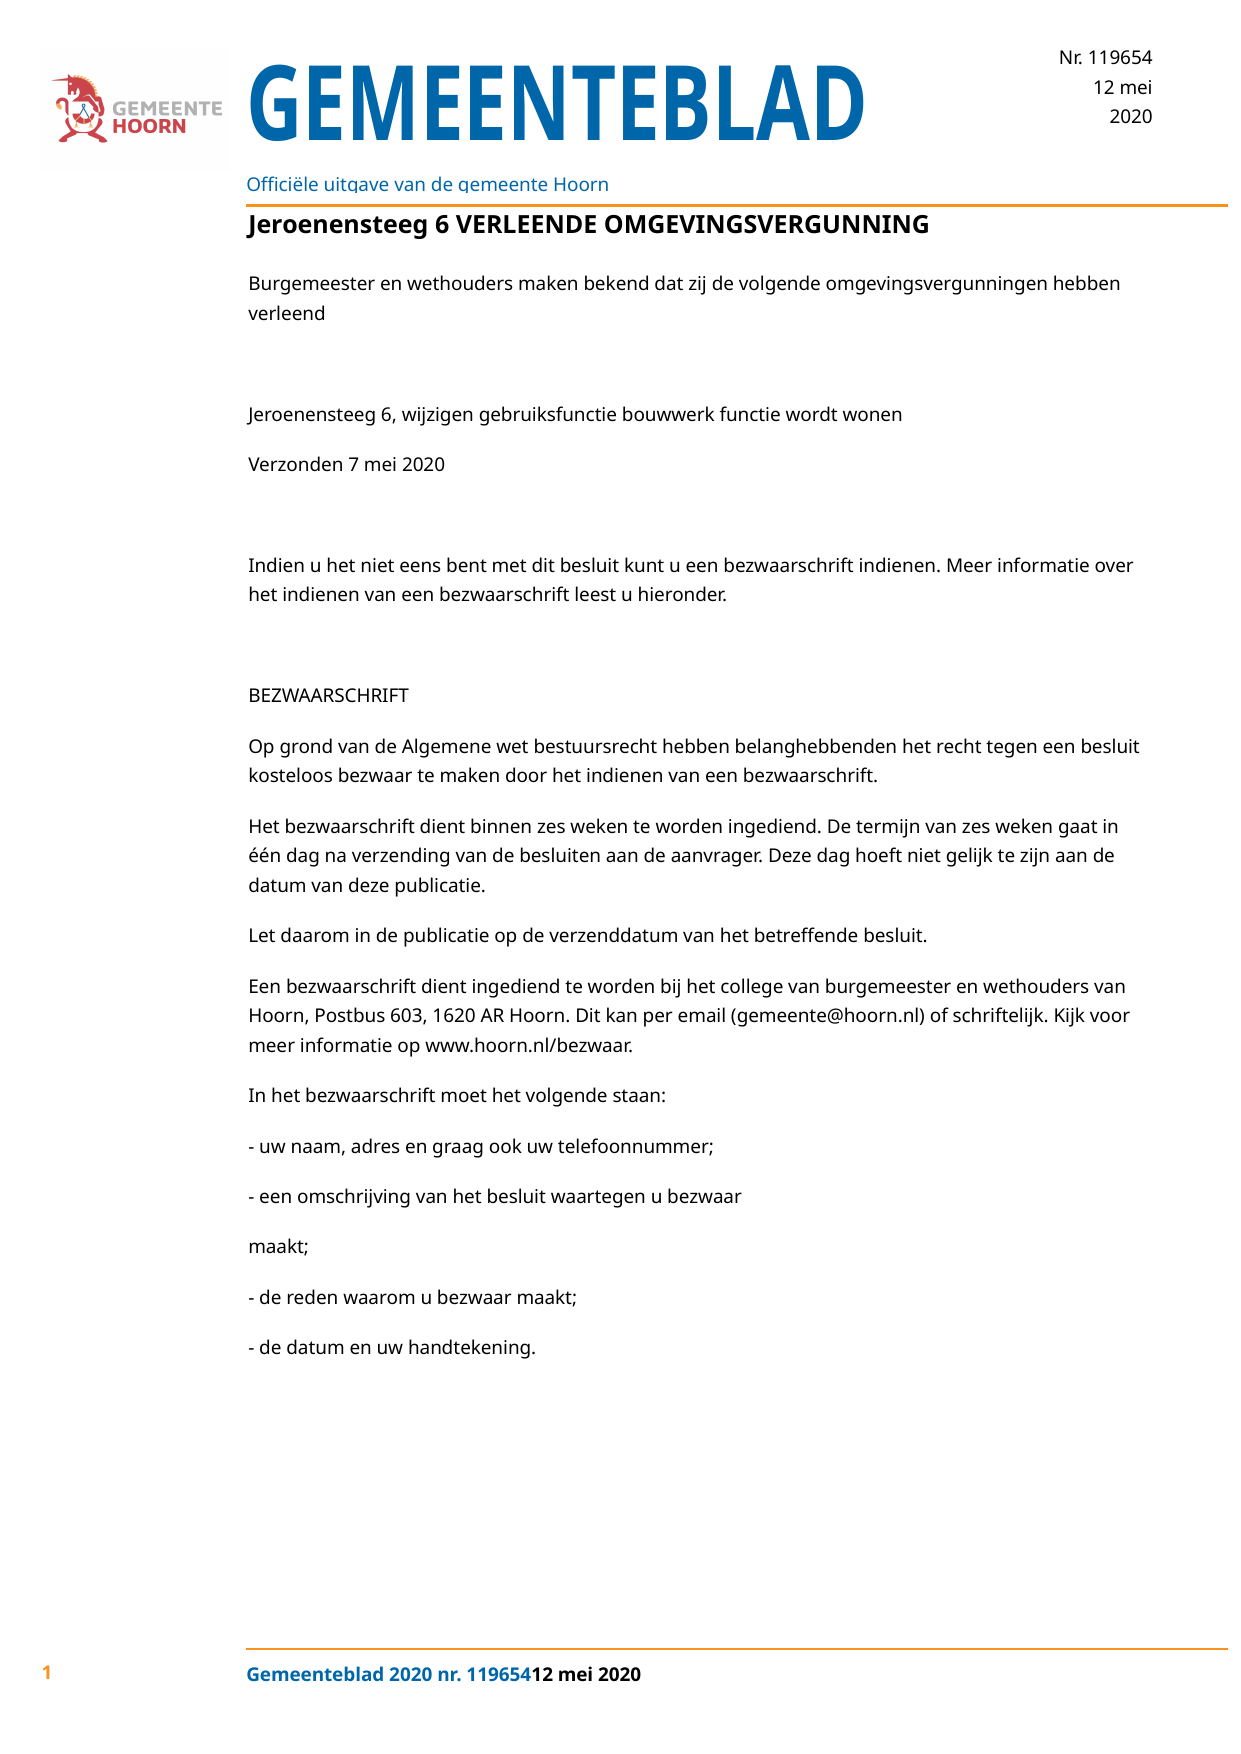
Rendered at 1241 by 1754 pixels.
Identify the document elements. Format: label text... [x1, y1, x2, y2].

text In het bezwaarschrift moet het volgende staan: [248, 1082, 1152, 1108]
text - een omschrijving van het besluit waartegen u bezwaar [248, 1183, 1152, 1209]
text Jeroenensteeg 6 VERLEENDE OMGEVINGSVERGUNNING [248, 207, 1152, 241]
text Let daarom in de publicatie op de verzenddatum van het betreffende besluit. [248, 922, 1152, 948]
text Verzonden 7 mei 2020 [248, 451, 1152, 477]
text Op grond van de Algemene wet bestuursrecht hebben belanghebbenden het recht tegen een besluit kosteloos bezwaar te maken door het indienen van een bezwaarschrift. [248, 733, 1152, 788]
text BEZWAARSCHRIFT [248, 682, 1152, 708]
text - uw naam, adres en graag ook uw telefoonnummer; [248, 1133, 1152, 1158]
text - de reden waarom u bezwaar maakt; [248, 1284, 1152, 1310]
text Jeroenensteeg 6, wijzigen gebruiksfunctie bouwwerk functie wordt wonen [248, 401, 1152, 426]
text - de datum en uw handtekening. [248, 1334, 1152, 1360]
text Indien u het niet eens bent met dit besluit kunt u een bezwaarschrift indienen. Meer informatie over het indienen van een bezwaarschrift leest u hieronder. [248, 552, 1152, 607]
text Burgemeester en wethouders maken bekend dat zij de volgende omgevingsvergunningen hebben verleend [248, 270, 1152, 326]
picture [41, 47, 231, 172]
text Het bezwaarschrift dient binnen zes weken te worden ingediend. De termijn van zes weken gaat in één dag na verzending van de besluiten aan de aanvrager. Deze dag hoeft niet gelijk te zijn aan de datum van deze publicatie. [248, 813, 1152, 898]
text maakt; [248, 1234, 1152, 1259]
text Een bezwaarschrift dient ingediend te worden bij het college van burgemeester en wethouders van Hoorn, Postbus 603, 1620 AR Hoorn. Dit kan per email (gemeente@hoorn.nl) of schriftelijk. Kijk voor meer informatie op www.hoorn.nl/bezwaar. [248, 973, 1152, 1058]
